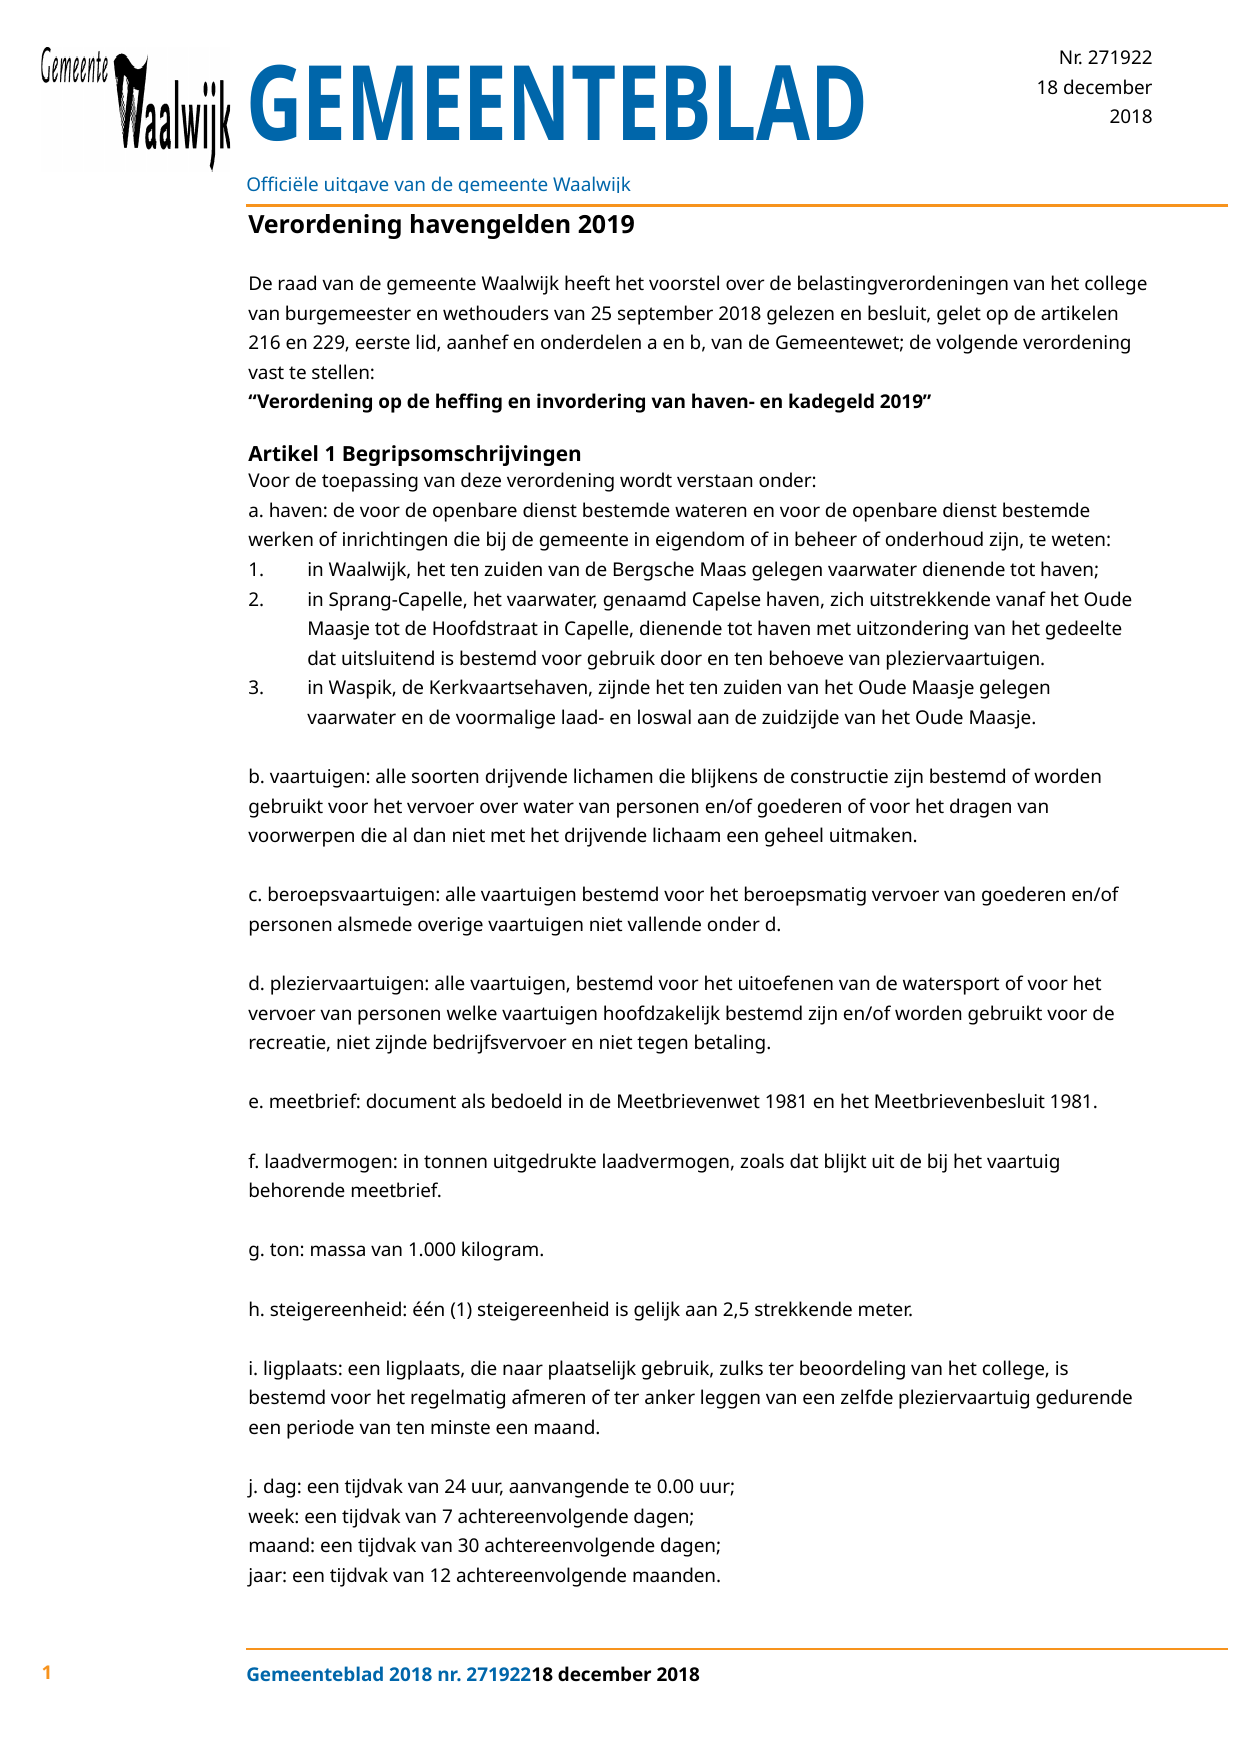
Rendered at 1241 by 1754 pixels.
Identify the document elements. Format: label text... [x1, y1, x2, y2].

text b. vaartuigen: alle soorten drijvende lichamen die blijkens de constructie zijn bestemd of worden gebruikt voor het vervoer over water van personen en/of goederen of voor het dragen van voorwerpen die al dan niet met het drijvende lichaam een geheel uitmaken. [248, 763, 1152, 848]
text Verordening havengelden 2019 [248, 207, 1152, 241]
list in Waspik, de Kerkvaartsehaven, zijnde het ten zuiden van het Oude Maasje gelegen vaarwater en de voormalige laad- en loswal aan de zuidzijde van het Oude Maasje. [248, 674, 1152, 730]
picture [41, 47, 231, 172]
text g. ton: massa van 1.000 kilogram. [248, 1237, 1152, 1262]
text i. ligplaats: een ligplaats, die naar plaatselijk gebruik, zulks ter beoordeling van het college, is bestemd voor het regelmatig afmeren of ter anker leggen van een zelfde pleziervaartuig gedurende een periode van ten minste een maand. [248, 1355, 1152, 1440]
text week: een tijdvak van 7 achtereenvolgende dagen; [248, 1503, 1152, 1529]
list in Waalwijk, het ten zuiden van de Bergsche Maas gelegen vaarwater dienende tot haven; [248, 556, 1152, 582]
text Voor de toepassing van deze verordening wordt verstaan onder: [248, 467, 1152, 493]
text “Verordening op de heffing en invordering van haven- en kadegeld 2019” [248, 389, 1152, 414]
list in Sprang-Capelle, het vaarwater, genaamd Capelse haven, zich uitstrekkende vanaf het Oude Maasje tot de Hoofdstraat in Capelle, dienende tot haven met uitzondering van het gedeelte dat uitsluitend is bestemd voor gebruik door en ten behoeve van pleziervaartuigen. [248, 586, 1152, 671]
text h. steigereenheid: één (1) steigereenheid is gelijk aan 2,5 strekkende meter. [248, 1296, 1152, 1322]
text d. pleziervaartuigen: alle vaartuigen, bestemd voor het uitoefenen van de watersport of voor het vervoer van personen welke vaartuigen hoofdzakelijk bestemd zijn en/of worden gebruikt voor de recreatie, niet zijnde bedrijfsvervoer en niet tegen betaling. [248, 970, 1152, 1055]
text Artikel 1 Begripsomschrijvingen [248, 439, 1152, 467]
text maand: een tijdvak van 30 achtereenvolgende dagen; [248, 1532, 1152, 1558]
text f. laadvermogen: in tonnen uitgedrukte laadvermogen, zoals dat blijkt uit de bij het vaartuig behorende meetbrief. [248, 1148, 1152, 1203]
text a. haven: de voor de openbare dienst bestemde wateren en voor de openbare dienst bestemde werken of inrichtingen die bij de gemeente in eigendom of in beheer of onderhoud zijn, te weten: [248, 497, 1152, 552]
text jaar: een tijdvak van 12 achtereenvolgende maanden. [248, 1562, 1152, 1588]
text j. dag: een tijdvak van 24 uur, aanvangende te 0.00 uur; [248, 1473, 1152, 1499]
text c. beroepsvaartuigen: alle vaartuigen bestemd voor het beroepsmatig vervoer van goederen en/of personen alsmede overige vaartuigen niet vallende onder d. [248, 882, 1152, 937]
text De raad van de gemeente Waalwijk heeft het voorstel over de belastingverordeningen van het college van burgemeester en wethouders van 25 september 2018 gelezen en besluit, gelet op de artikelen 216 en 229, eerste lid, aanhef en onderdelen a en b, van de Gemeentewet; de volgende verordening vast te stellen: [248, 270, 1152, 385]
text e. meetbrief: document als bedoeld in de Meetbrievenwet 1981 en het Meetbrievenbesluit 1981. [248, 1089, 1152, 1114]
